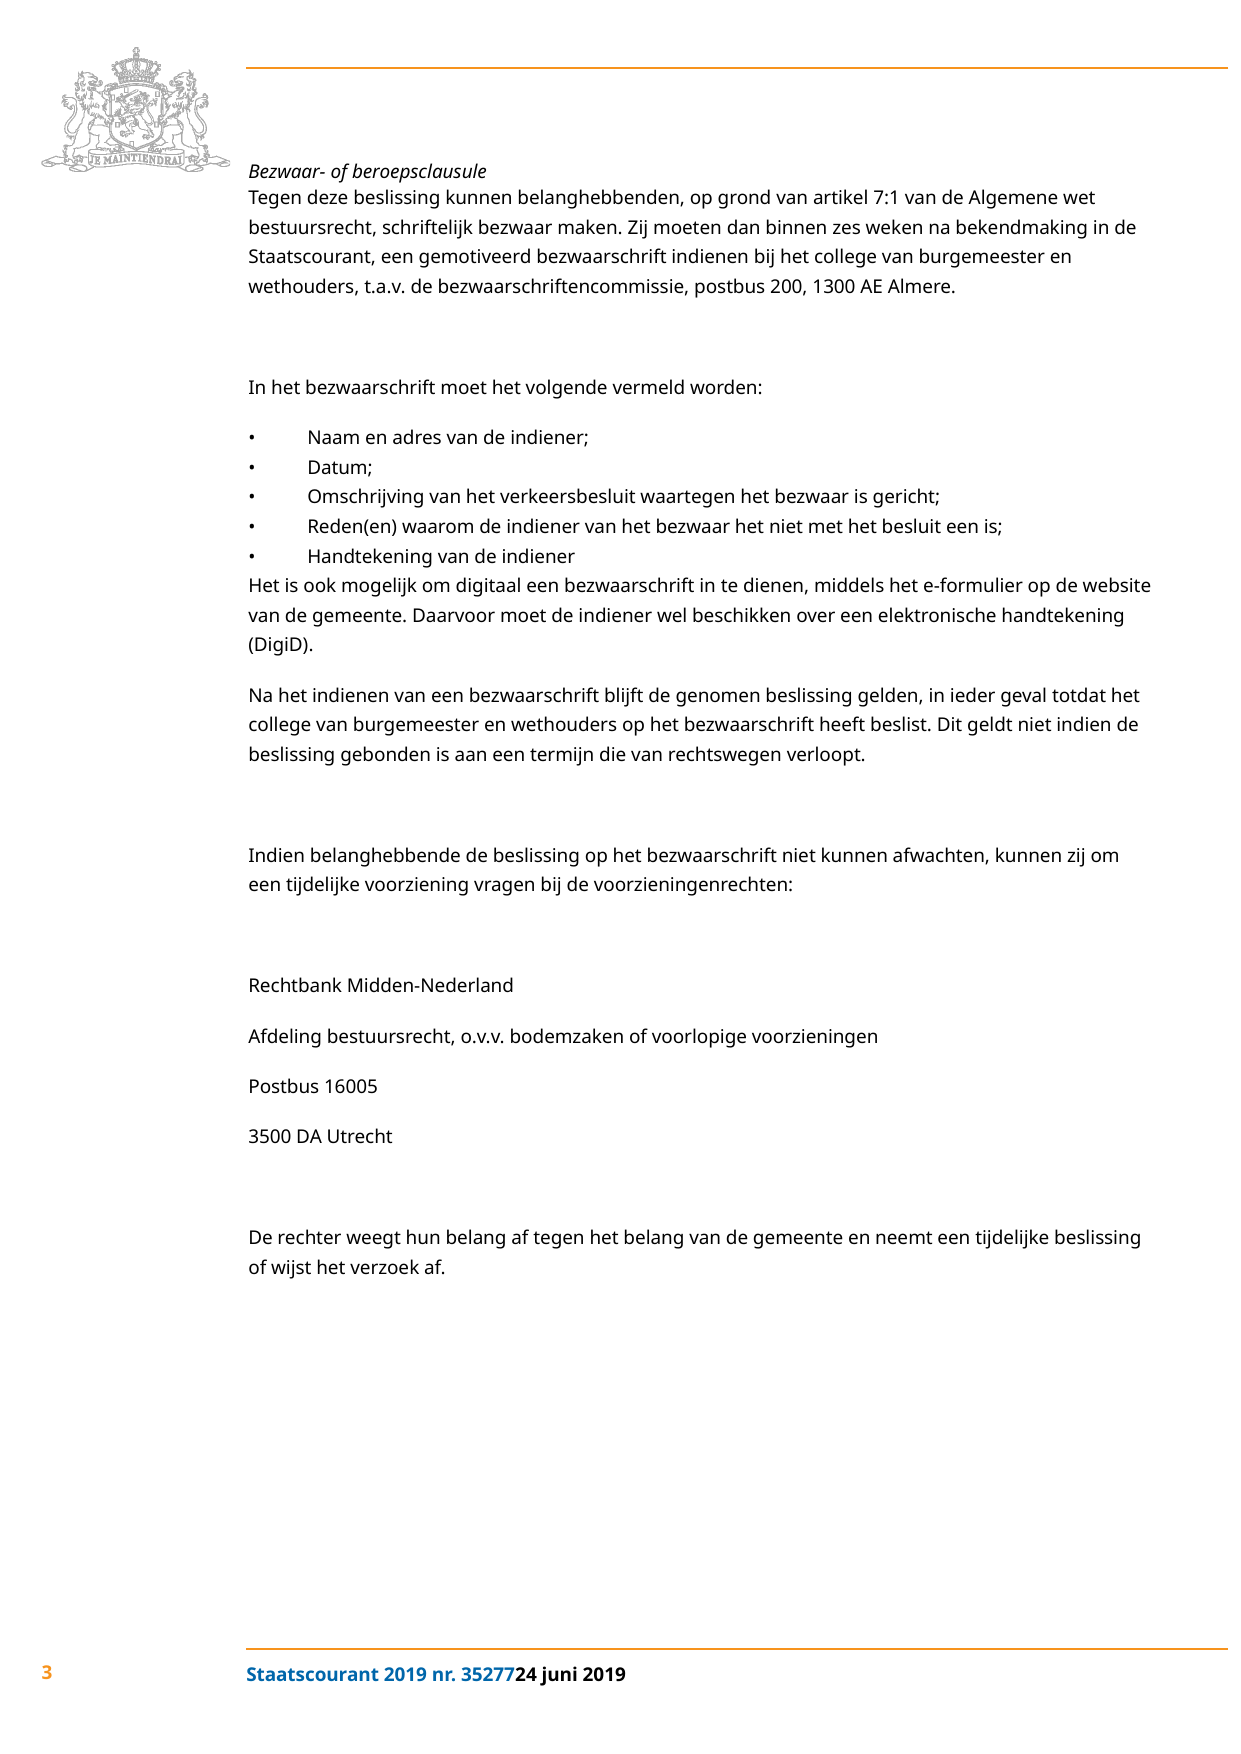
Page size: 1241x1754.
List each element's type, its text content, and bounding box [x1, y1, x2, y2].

text 3500 DA Utrecht [248, 1124, 1152, 1149]
text Tegen deze beslissing kunnen belanghebbenden, op grond van artikel 7:1 van de Algemene wet bestuursrecht, schriftelijk bezwaar maken. Zij moeten dan binnen zes weken na bekendmaking in de Staatscourant, een gemotiveerd bezwaarschrift indienen bij het college van burgemeester en wethouders, t.a.v. de bezwaarschriftencommissie, postbus 200, 1300 AE Almere. [248, 184, 1152, 299]
text Rechtbank Midden-Nederland [248, 972, 1152, 998]
text Na het indienen van een bezwaarschrift blijft de genomen beslissing gelden, in ieder geval totdat het college van burgemeester en wethouders op het bezwaarschrift heeft beslist. Dit geldt niet indien de beslissing gebonden is aan een termijn die van rechtswegen verloopt. [248, 682, 1152, 767]
text Indien belanghebbende de beslissing op het bezwaarschrift niet kunnen afwachten, kunnen zij om een tijdelijke voorziening vragen bij de voorzieningenrechten: [248, 842, 1152, 897]
list Reden(en) waarom de indiener van het bezwaar het niet met het besluit een is; [248, 513, 1152, 539]
list Handtekening van de indiener [248, 543, 1152, 568]
picture [41, 47, 231, 172]
text Het is ook mogelijk om digitaal een bezwaarschrift in te dienen, middels het e-formulier op de website van de gemeente. Daarvoor moet de indiener wel beschikken over een elektronische handtekening (DigiD). [248, 572, 1152, 657]
text De rechter weegt hun belang af tegen het belang van de gemeente en neemt een tijdelijke beslissing of wijst het verzoek af. [248, 1224, 1152, 1280]
text Afdeling bestuursrecht, o.v.v. bodemzaken of voorlopige voorzieningen [248, 1023, 1152, 1048]
text Bezwaar- of beroepsclausule [248, 159, 1152, 184]
list Naam en adres van de indiener; [248, 424, 1152, 450]
list Datum; [248, 454, 1152, 480]
text In het bezwaarschrift moet het volgende vermeld worden: [248, 374, 1152, 400]
list Omschrijving van het verkeersbesluit waartegen het bezwaar is gericht; [248, 484, 1152, 509]
text Postbus 16005 [248, 1073, 1152, 1099]
